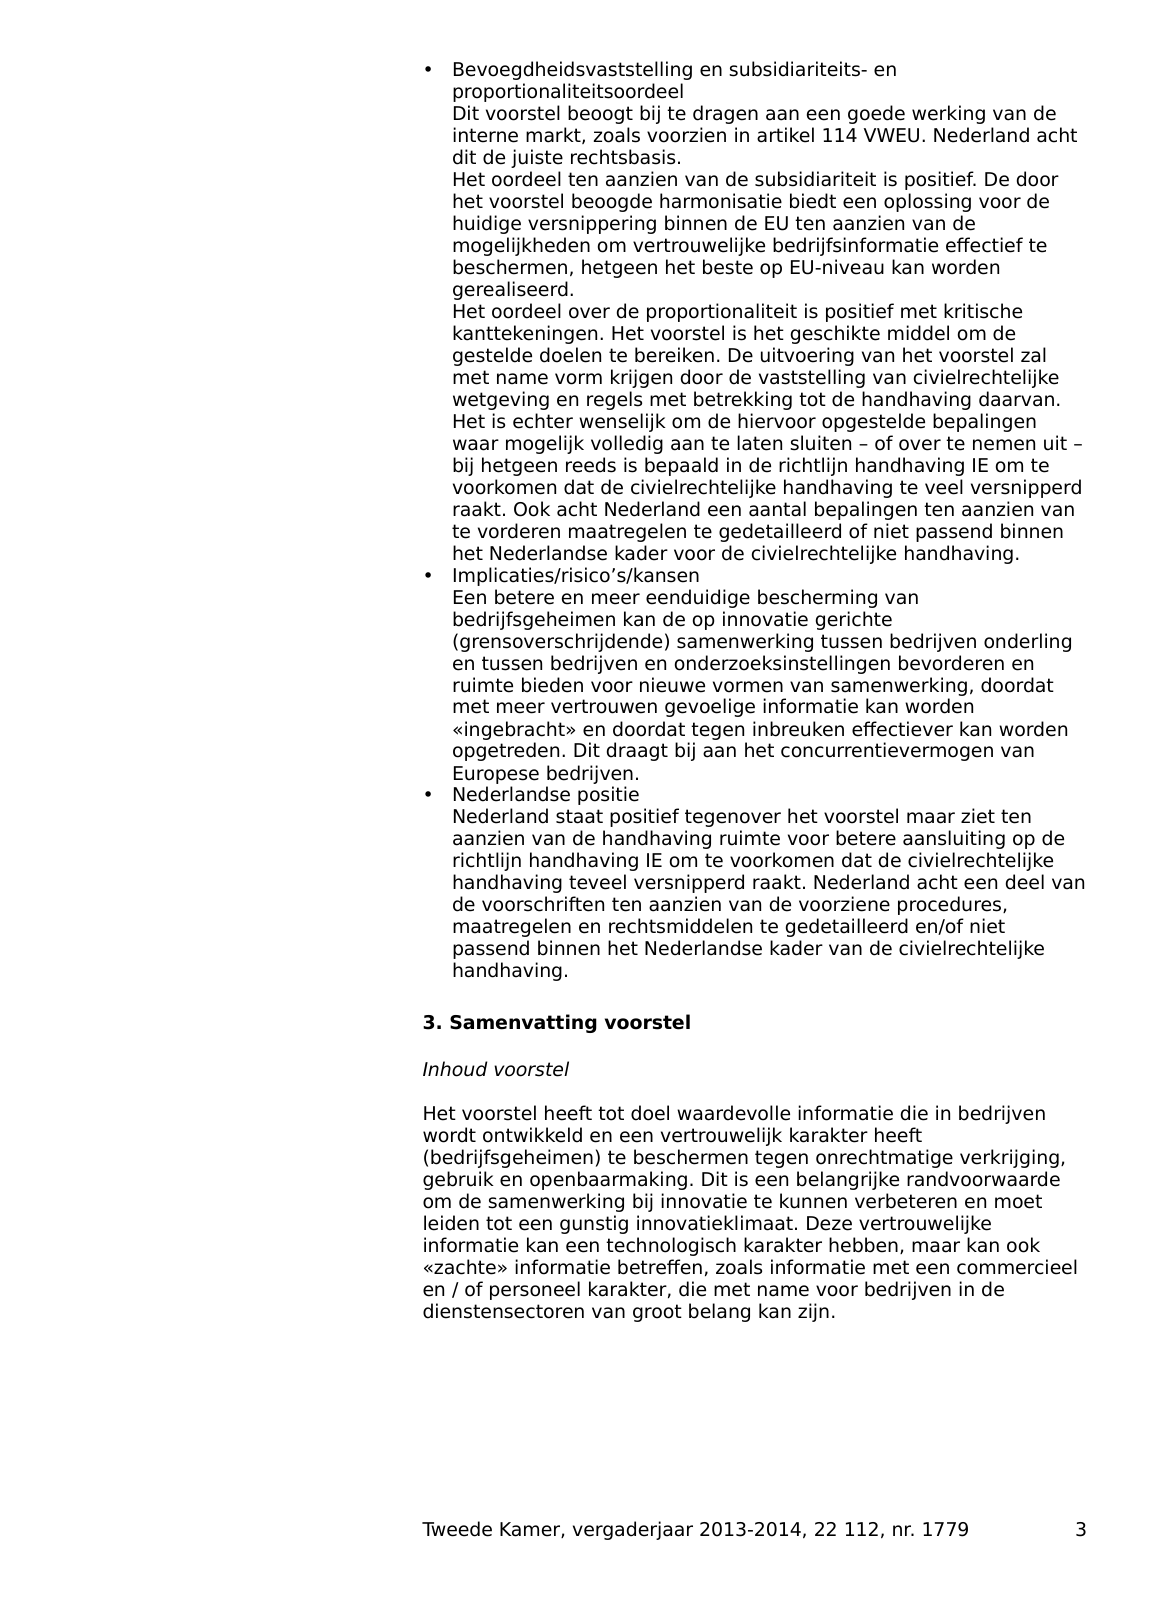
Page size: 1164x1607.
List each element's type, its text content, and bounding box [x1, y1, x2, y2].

text • Bevoegdheidsvaststelling en subsidiariteits- en proportionaliteitsoordeel [422, 59, 1087, 103]
text • Implicaties/risico’s/kansen [422, 564, 1087, 587]
text Dit voorstel beoogt bij te dragen aan een goede werking van de interne markt, zoals voorzien in artikel 114 VWEU. Nederland acht dit de juiste rechtsbasis. [452, 103, 1087, 169]
subtitle 3. Samenvatting voorstel [422, 1012, 1087, 1034]
text Een betere en meer eenduidige bescherming van bedrijfsgeheimen kan de op innovatie gerichte (grensoverschrijdende) samenwerking tussen bedrijven onderling en tussen bedrijven en onderzoeksinstellingen bevorderen en ruimte bieden voor nieuwe vormen van samenwerking, doordat met meer vertrouwen gevoelige informatie kan worden «ingebracht» en doordat tegen inbreuken effectiever kan worden opgetreden. Dit draagt bij aan het concurrentievermogen van Europese bedrijven. [452, 587, 1087, 784]
text • Nederlandse positie [422, 784, 1087, 806]
text Het oordeel over de proportionaliteit is positief met kritische kanttekeningen. Het voorstel is het geschikte middel om de gestelde doelen te bereiken. De uitvoering van het voorstel zal met name vorm krijgen door de vaststelling van civielrechtelijke wetgeving en regels met betrekking tot de handhaving daarvan. Het is echter wenselijk om de hiervoor opgestelde bepalingen waar mogelijk volledig aan te laten sluiten – of over te nemen uit – bij hetgeen reeds is bepaald in de richtlijn handhaving IE om te voorkomen dat de civielrechtelijke handhaving te veel versnipperd raakt. Ook acht Nederland een aantal bepalingen ten aanzien van te vorderen maatregelen te gedetailleerd of niet passend binnen het Nederlandse kader voor de civielrechtelijke handhaving. [452, 301, 1087, 564]
subtitle Inhoud voorstel [422, 1059, 1087, 1081]
text Het voorstel heeft tot doel waardevolle informatie die in bedrijven wordt ontwikkeld en een vertrouwelijk karakter heeft (bedrijfsgeheimen) te beschermen tegen onrechtmatige verkrijging, gebruik en openbaarmaking. Dit is een belangrijke randvoorwaarde om de samenwerking bij innovatie te kunnen verbeteren en moet leiden tot een gunstig innovatieklimaat. Deze vertrouwelijke informatie kan een technologisch karakter hebben, maar kan ook «zachte» informatie betreffen, zoals informatie met een commercieel en / of personeel karakter, die met name voor bedrijven in de dienstensectoren van groot belang kan zijn. [422, 1103, 1087, 1323]
text Het oordeel ten aanzien van de subsidiariteit is positief. De door het voorstel beoogde harmonisatie biedt een oplossing voor de huidige versnippering binnen de EU ten aanzien van de mogelijkheden om vertrouwelijke bedrijfsinformatie effectief te beschermen, hetgeen het beste op EU-niveau kan worden gerealiseerd. [452, 169, 1087, 301]
text Nederland staat positief tegenover het voorstel maar ziet ten aanzien van de handhaving ruimte voor betere aansluiting op de richtlijn handhaving IE om te voorkomen dat de civielrechtelijke handhaving teveel versnipperd raakt. Nederland acht een deel van de voorschriften ten aanzien van de voorziene procedures, maatregelen en rechtsmiddelen te gedetailleerd en/of niet passend binnen het Nederlandse kader van de civielrechtelijke handhaving. [452, 806, 1087, 982]
